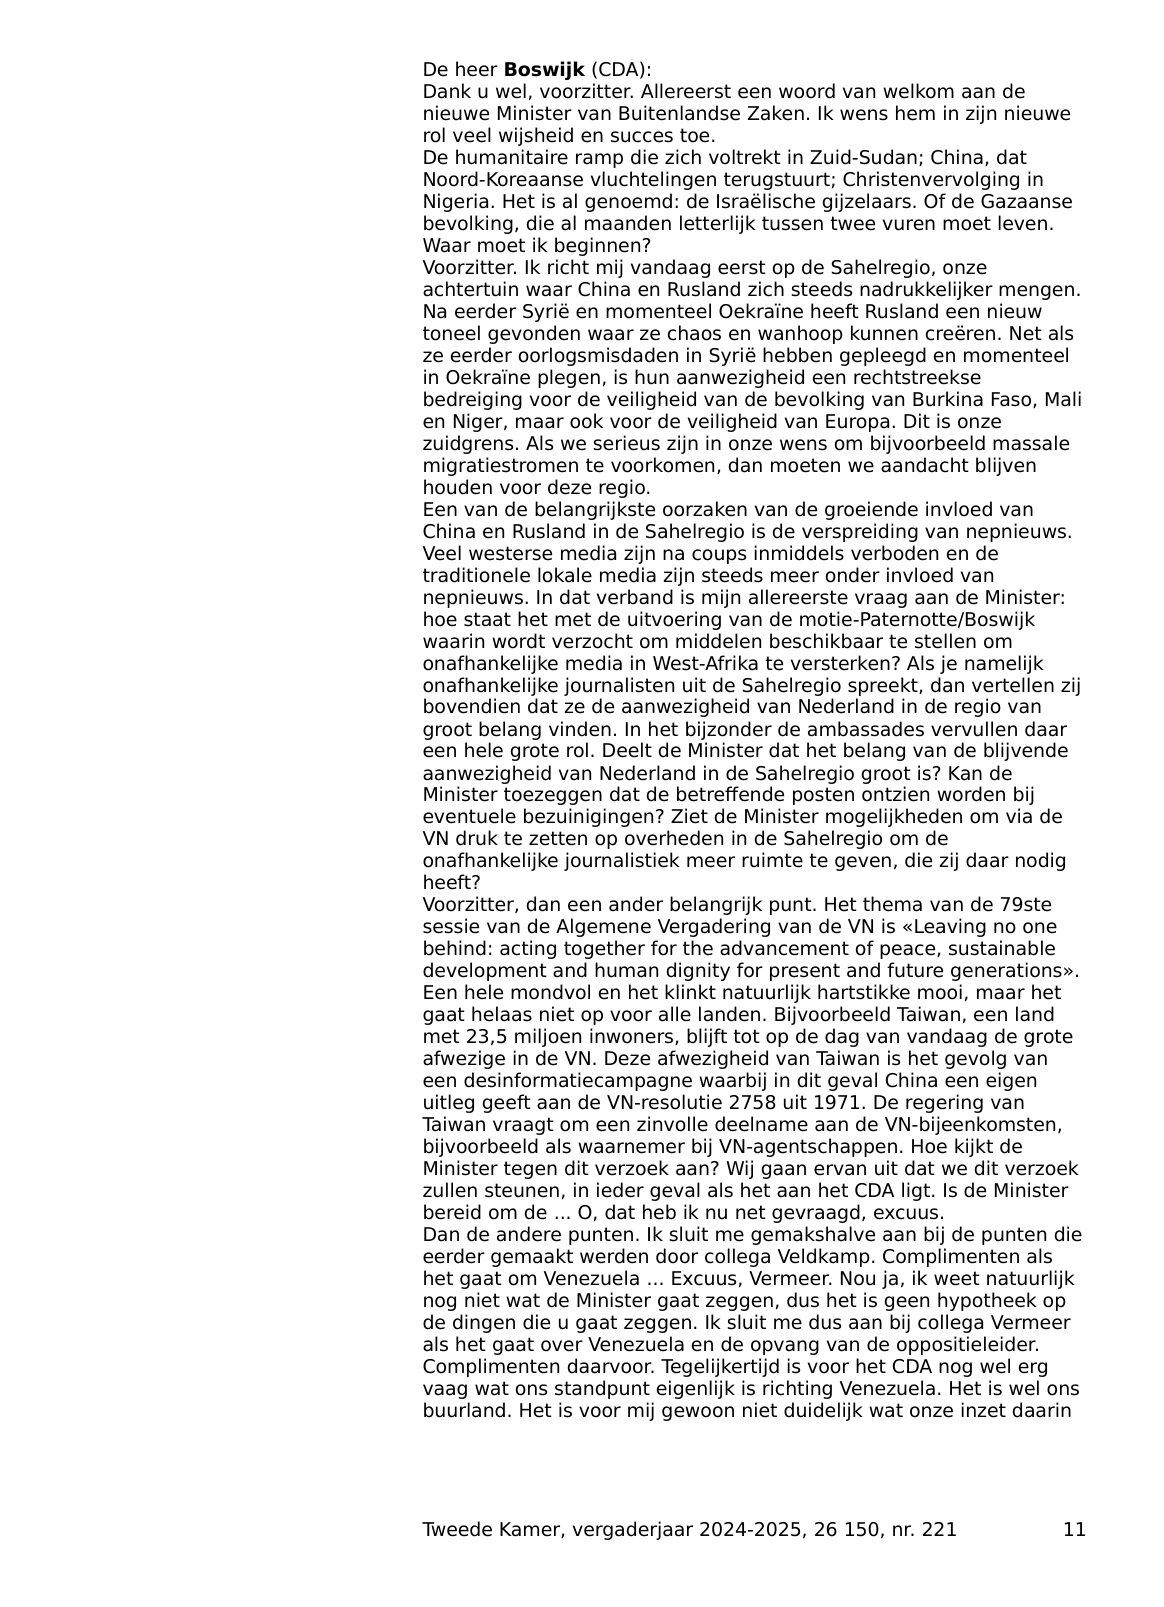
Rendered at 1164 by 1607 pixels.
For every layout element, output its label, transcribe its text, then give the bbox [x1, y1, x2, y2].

text Voorzitter. Ik richt mij vandaag eerst op de Sahelregio, onze achtertuin waar China en Rusland zich steeds nadrukkelijker mengen. Na eerder Syrië en momenteel Oekraïne heeft Rusland een nieuw toneel gevonden waar ze chaos en wanhoop kunnen creëren. Net als ze eerder oorlogsmisdaden in Syrië hebben gepleegd en momenteel in Oekraïne plegen, is hun aanwezigheid een rechtstreekse bedreiging voor de veiligheid van de bevolking van Burkina Faso, Mali en Niger, maar ook voor de veiligheid van Europa. Dit is onze zuidgrens. Als we serieus zijn in onze wens om bijvoorbeeld massale migratiestromen te voorkomen, dan moeten we aandacht blijven houden voor deze regio. [422, 257, 1087, 499]
text Dank u wel, voorzitter. Allereerst een woord van welkom aan de nieuwe Minister van Buitenlandse Zaken. Ik wens hem in zijn nieuwe rol veel wijsheid en succes toe. [422, 81, 1087, 147]
text Voorzitter, dan een ander belangrijk punt. Het thema van de 79ste sessie van de Algemene Vergadering van de VN is «Leaving no one behind: acting together for the advancement of peace, sustainable development and human dignity for present and future generations». Een hele mondvol en het klinkt natuurlijk hartstikke mooi, maar het gaat helaas niet op voor alle landen. Bijvoorbeeld Taiwan, een land met 23,5 miljoen inwoners, blijft tot op de dag van vandaag de grote afwezige in de VN. Deze afwezigheid van Taiwan is het gevolg van een desinformatiecampagne waarbij in dit geval China een eigen uitleg geeft aan de VN-resolutie 2758 uit 1971. De regering van Taiwan vraagt om een zinvolle deelname aan de VN-bijeenkomsten, bijvoorbeeld als waarnemer bij VN-agentschappen. Hoe kijkt de Minister tegen dit verzoek aan? Wij gaan ervan uit dat we dit verzoek zullen steunen, in ieder geval als het aan het CDA ligt. Is de Minister bereid om de ... O, dat heb ik nu net gevraagd, excuus. [422, 894, 1087, 1224]
text Dan de andere punten. Ik sluit me gemakshalve aan bij de punten die eerder gemaakt werden door collega Veldkamp. Complimenten als het gaat om Venezuela ... Excuus, Vermeer. Nou ja, ik weet natuurlijk nog niet wat de Minister gaat zeggen, dus het is geen hypotheek op de dingen die u gaat zeggen. Ik sluit me dus aan bij collega Vermeer als het gaat over Venezuela en de opvang van de oppositieleider. Complimenten daarvoor. Tegelijkertijd is voor het CDA nog wel erg vaag wat ons standpunt eigenlijk is richting Venezuela. Het is wel ons buurland. Het is voor mij gewoon niet duidelijk wat onze inzet daarin [422, 1224, 1087, 1422]
text De heer Boswijk (CDA): [422, 59, 1087, 81]
text Een van de belangrijkste oorzaken van de groeiende invloed van China en Rusland in de Sahelregio is de verspreiding van nepnieuws. Veel westerse media zijn na coups inmiddels verboden en de traditionele lokale media zijn steeds meer onder invloed van nepnieuws. In dat verband is mijn allereerste vraag aan de Minister: hoe staat het met de uitvoering van de motie-Paternotte/Boswijk waarin wordt verzocht om middelen beschikbaar te stellen om onafhankelijke media in West-Afrika te versterken? Als je namelijk onafhankelijke journalisten uit de Sahelregio spreekt, dan vertellen zij bovendien dat ze de aanwezigheid van Nederland in de regio van groot belang vinden. In het bijzonder de ambassades vervullen daar een hele grote rol. Deelt de Minister dat het belang van de blijvende aanwezigheid van Nederland in de Sahelregio groot is? Kan de Minister toezeggen dat de betreffende posten ontzien worden bij eventuele bezuinigingen? Ziet de Minister mogelijkheden om via de VN druk te zetten op overheden in de Sahelregio om de onafhankelijke journalistiek meer ruimte te geven, die zij daar nodig heeft? [422, 499, 1087, 894]
text De humanitaire ramp die zich voltrekt in Zuid-Sudan; China, dat Noord-Koreaanse vluchtelingen terugstuurt; Christenvervolging in Nigeria. Het is al genoemd: de Israëlische gijzelaars. Of de Gazaanse bevolking, die al maanden letterlijk tussen twee vuren moet leven. Waar moet ik beginnen? [422, 147, 1087, 257]
